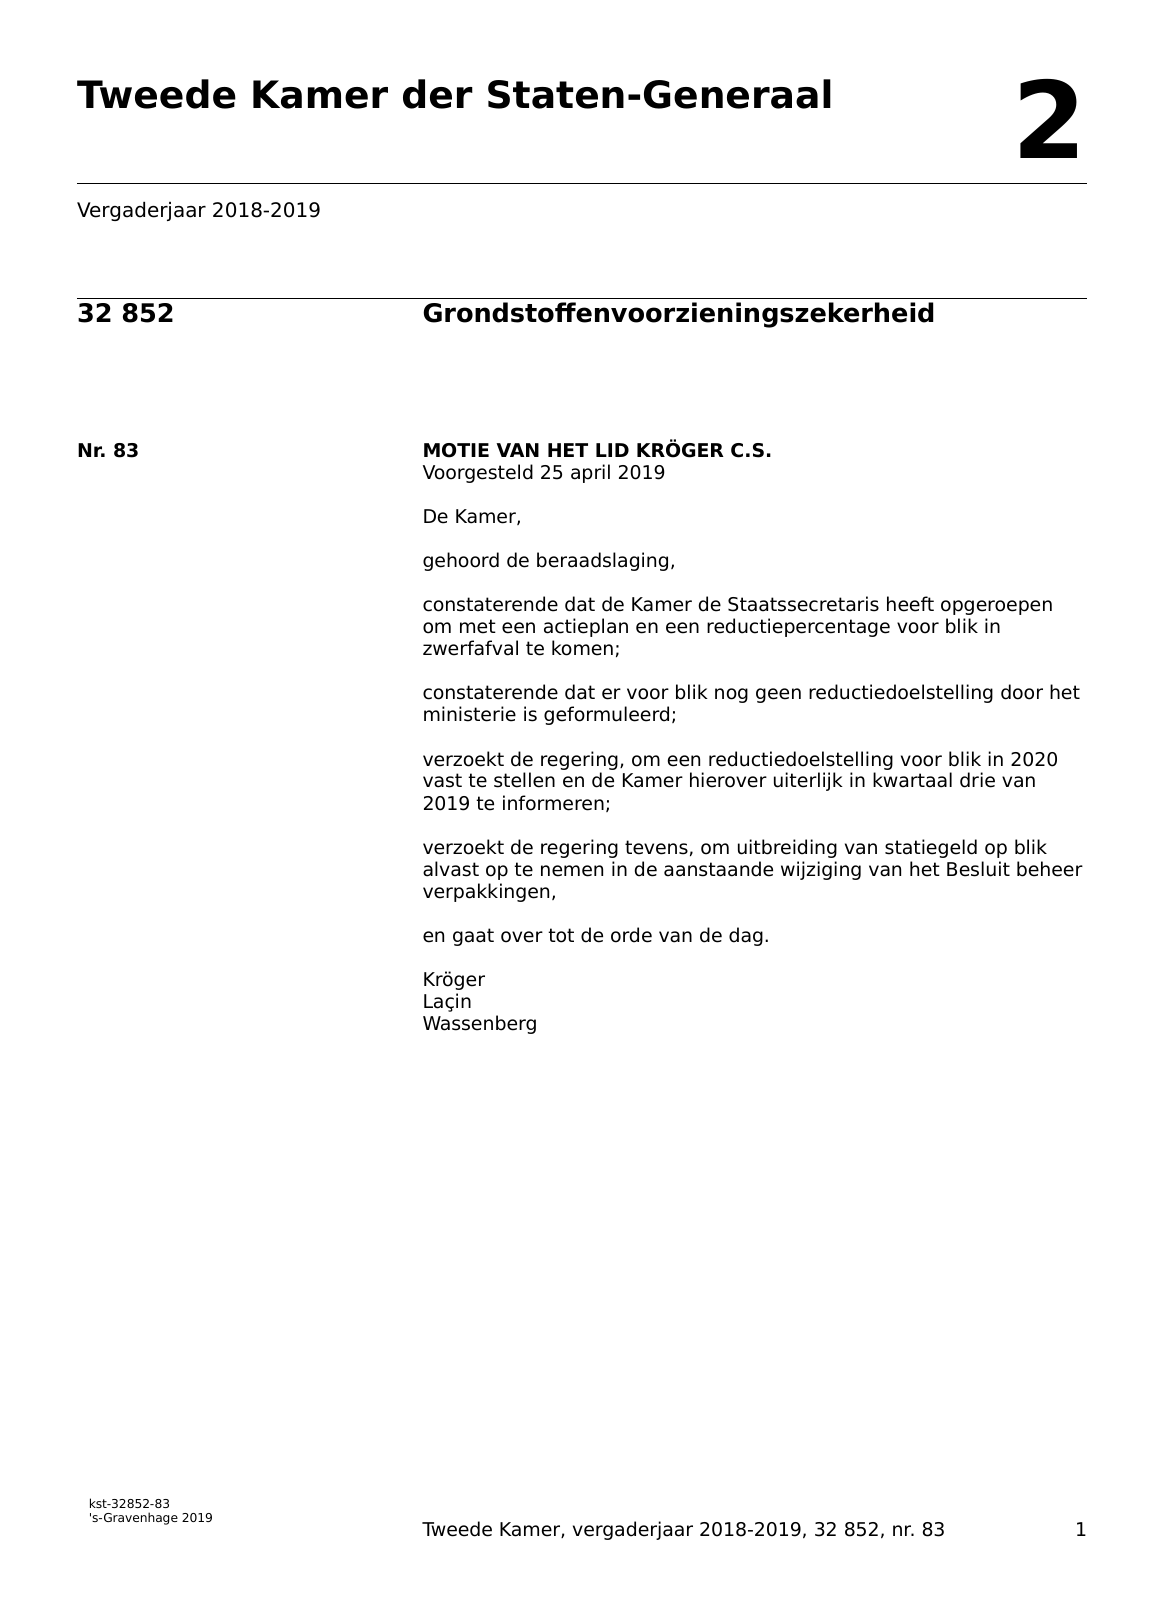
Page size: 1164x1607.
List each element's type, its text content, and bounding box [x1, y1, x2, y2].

text Wassenberg [422, 1013, 1087, 1035]
text verzoekt de regering, om een reductiedoelstelling voor blik in 2020 vast te stellen en de Kamer hierover uiterlijk in kwartaal drie van 2019 te informeren; [422, 748, 1087, 814]
text constaterende dat de Kamer de Staatssecretaris heeft opgeroepen om met een actieplan en een reductiepercentage voor blik in zwerfafval te komen; [422, 594, 1087, 660]
text De Kamer, [422, 506, 1087, 528]
text verzoekt de regering tevens, om uitbreiding van statiegeld op blik alvast op te nemen in de aanstaande wijziging van het Besluit beheer verpakkingen, [422, 837, 1087, 902]
text Voorgesteld 25 april 2019 [422, 462, 1087, 484]
text Laçin [422, 991, 1087, 1013]
text kst-32852-83 [88, 1497, 323, 1511]
table_header Tweede Kamer der Staten-Generaal [77, 59, 886, 183]
text Kröger [422, 969, 1087, 991]
table_header 2 [886, 59, 1087, 183]
text 's-Gravenhage 2019 [88, 1511, 323, 1525]
table_cell Vergaderjaar 2018-2019 [77, 184, 1087, 298]
subtitle 32 852 Grondstoffenvoorzieningszekerheid [77, 299, 1087, 329]
text en gaat over tot de orde van de dag. [422, 925, 1087, 947]
text gehoord de beraadslaging, [422, 550, 1087, 572]
text constaterende dat er voor blik nog geen reductiedoelstelling door het ministerie is geformuleerd; [422, 682, 1087, 726]
subtitle Nr. 83 MOTIE VAN HET LID KRÖGER C.S. [77, 440, 1087, 462]
